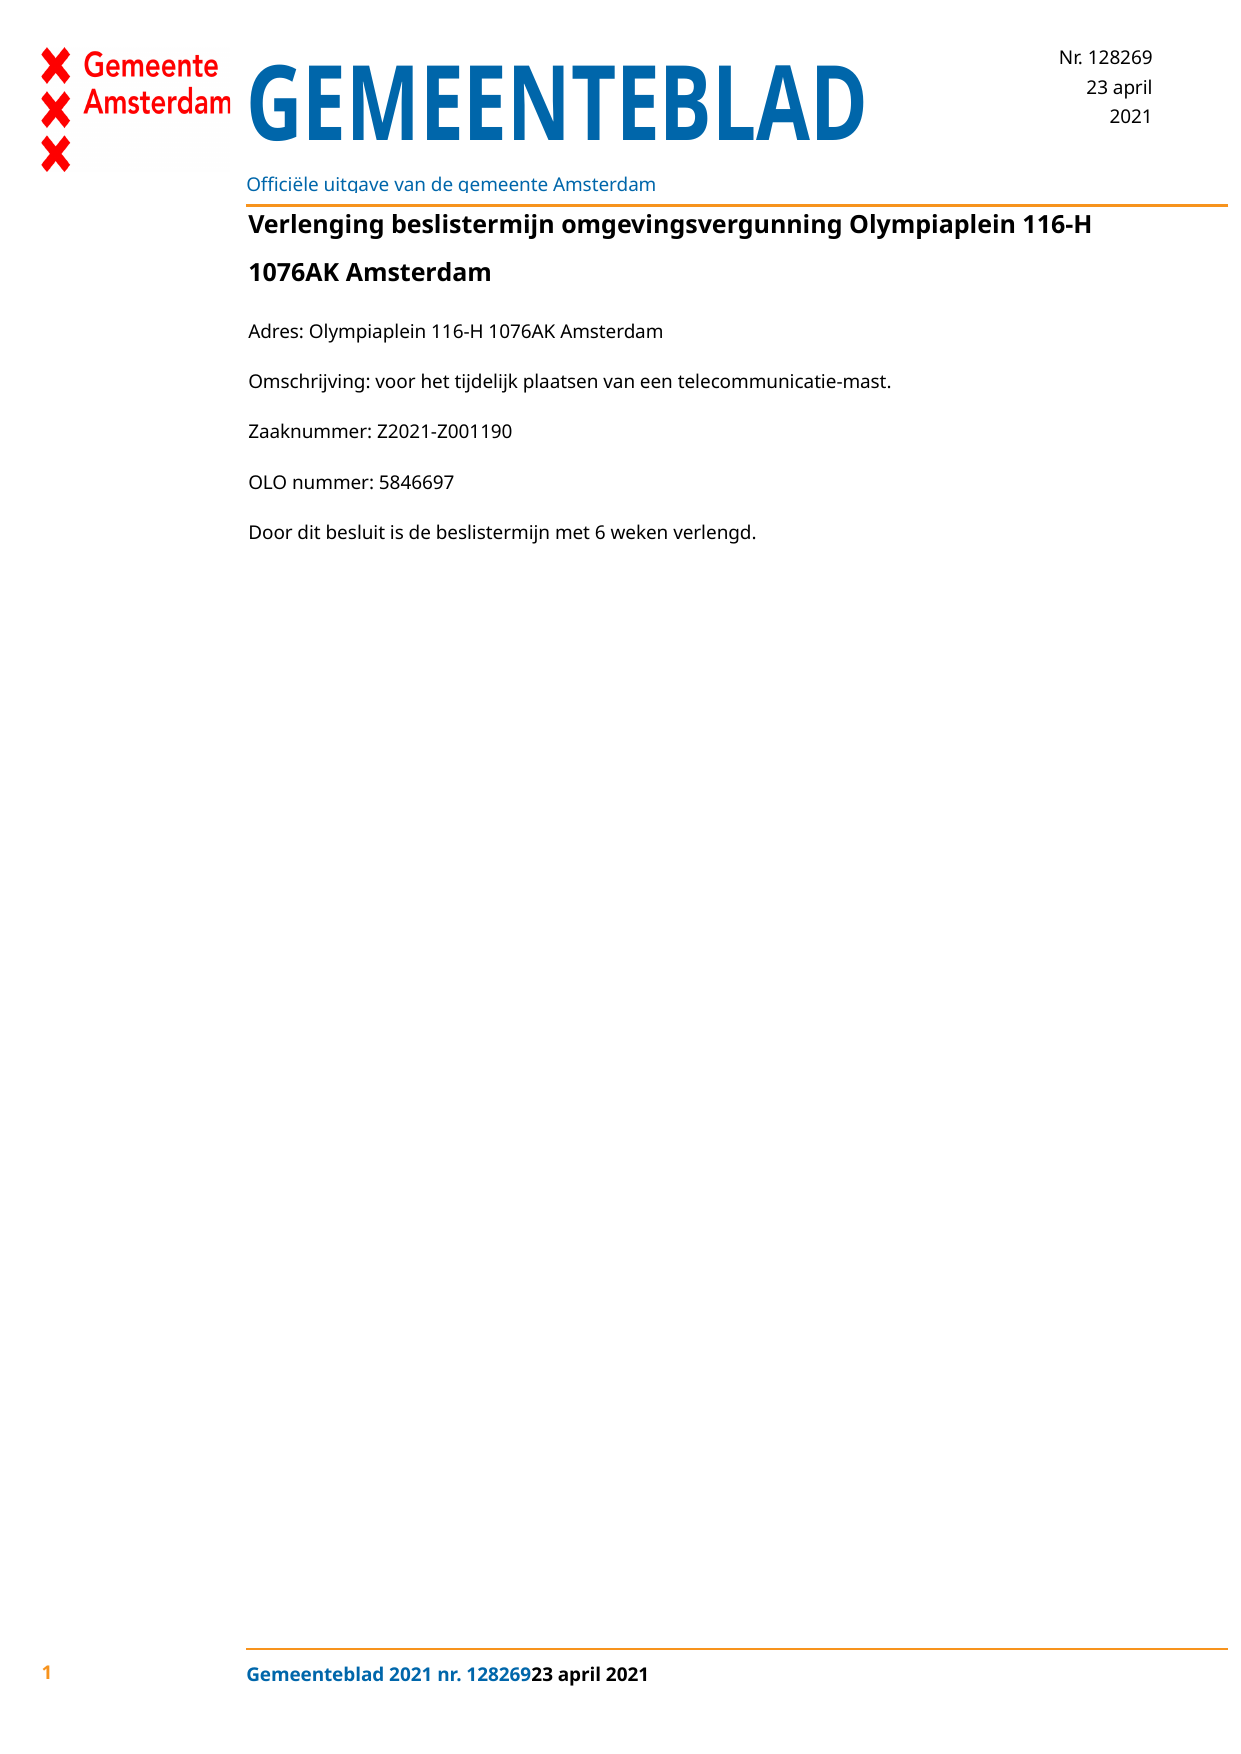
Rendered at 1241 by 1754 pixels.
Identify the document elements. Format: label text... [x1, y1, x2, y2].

text Adres: Olympiaplein 116-H 1076AK Amsterdam [248, 318, 1152, 344]
text Door dit besluit is de beslistermijn met 6 weken verlengd. [248, 519, 1152, 545]
picture [41, 47, 231, 172]
text OLO nummer: 5846697 [248, 469, 1152, 495]
text Verlenging beslistermijn omgevingsvergunning Olympiaplein 116-H 1076AK Amsterdam [248, 207, 1152, 288]
text Zaaknummer: Z2021-Z001190 [248, 419, 1152, 444]
text Omschrijving: voor het tijdelijk plaatsen van een telecommunicatie-mast. [248, 368, 1152, 394]
